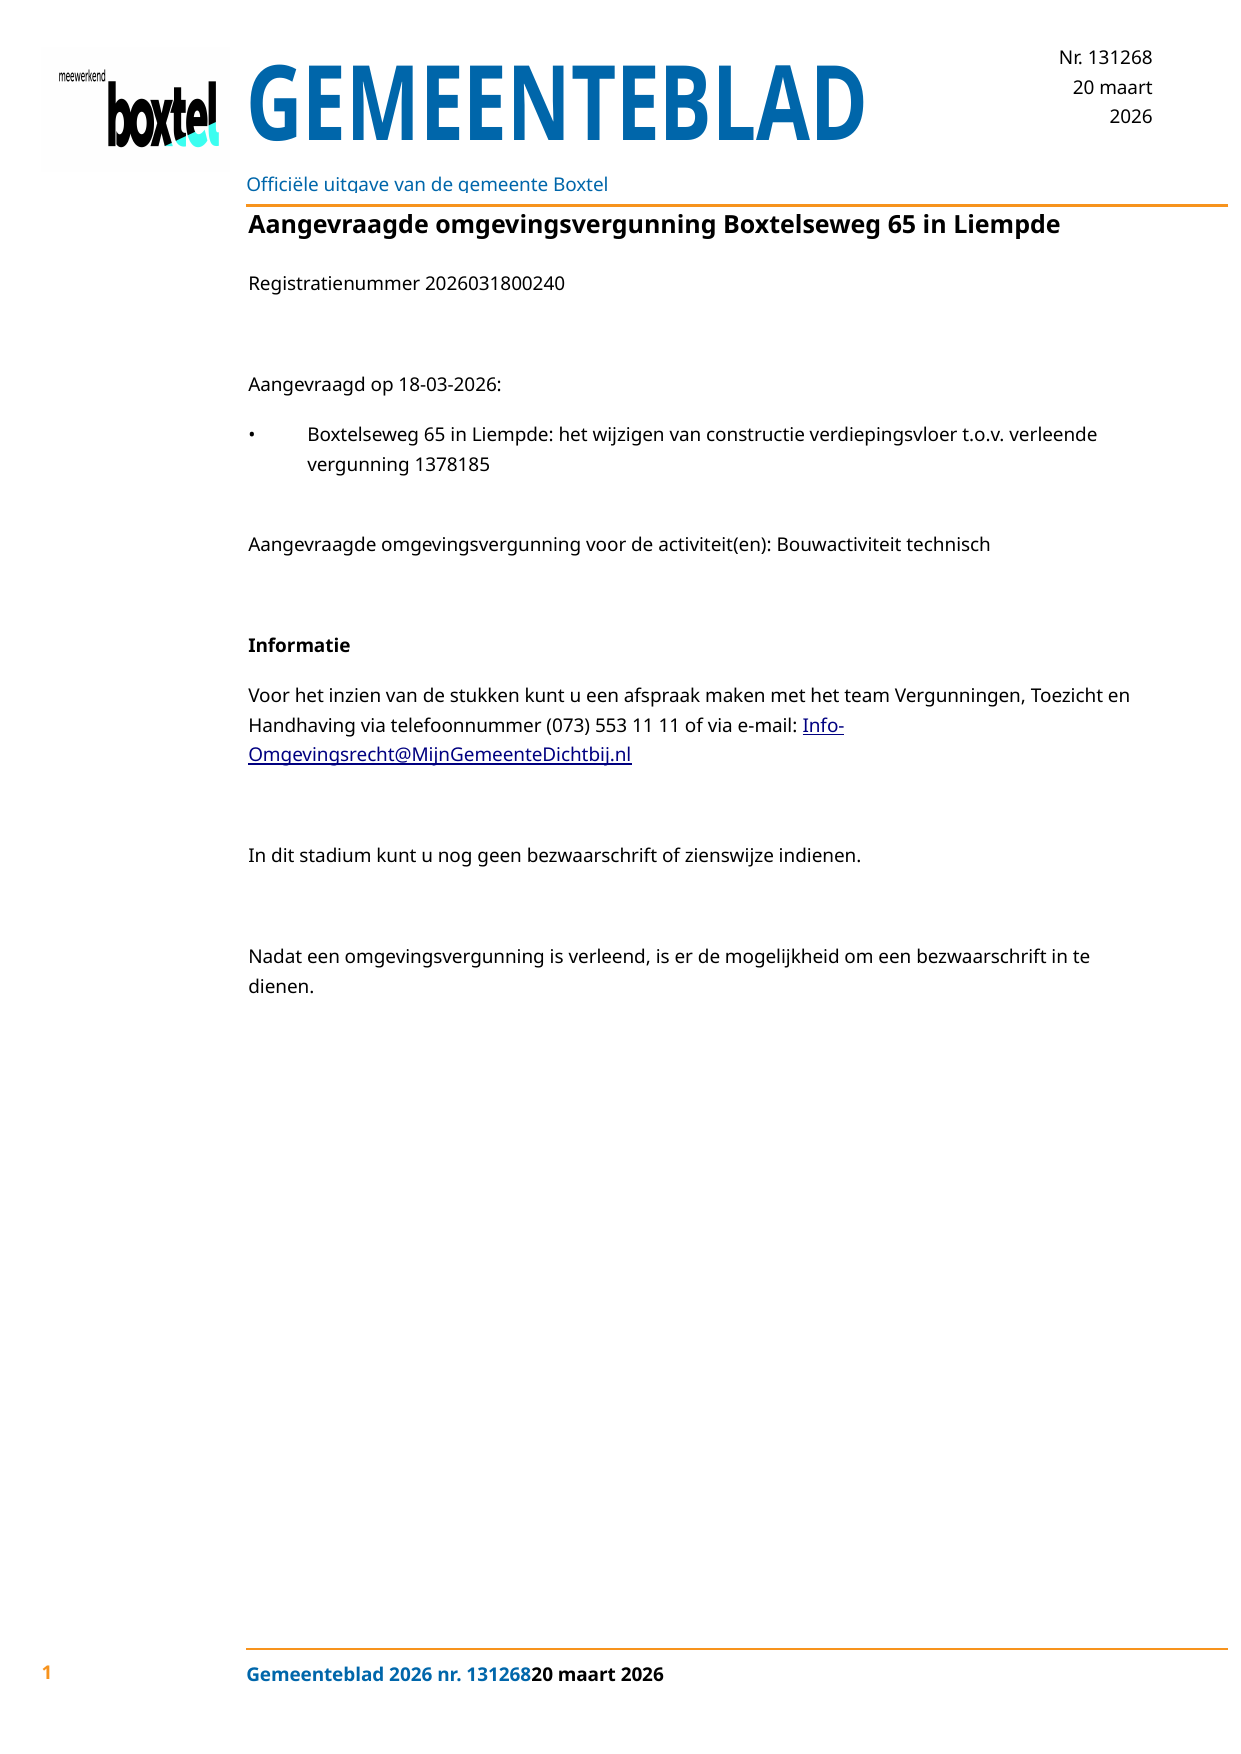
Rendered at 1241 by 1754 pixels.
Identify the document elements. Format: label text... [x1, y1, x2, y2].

text Nadat een omgevingsvergunning is verleend, is er de mogelijkheid om een bezwaarschrift in te dienen. [248, 943, 1152, 998]
text Aangevraagd op 18-03-2026: [248, 371, 1152, 397]
text Voor het inzien van de stukken kunt u een afspraak maken met het team Vergunningen, Toezicht en Handhaving via telefoonnummer (073) 553 11 11 of via e-mail: Info-Omgevingsrecht@MijnGemeenteDichtbij.nl [248, 682, 1152, 767]
text Aangevraagde omgevingsvergunning voor de activiteit(en): Bouwactiviteit technisch [248, 531, 1152, 557]
text Informatie [248, 632, 1152, 658]
text Registratienummer 2026031800240 [248, 270, 1152, 296]
picture [41, 47, 231, 172]
text In dit stadium kunt u nog geen bezwaarschrift of zienswijze indienen. [248, 842, 1152, 868]
text Aangevraagde omgevingsvergunning Boxtelseweg 65 in Liempde [248, 207, 1152, 241]
list Boxtelseweg 65 in Liempde: het wijzigen van constructie verdiepingsvloer t.o.v. verleende vergunning 1378185 [248, 422, 1152, 477]
